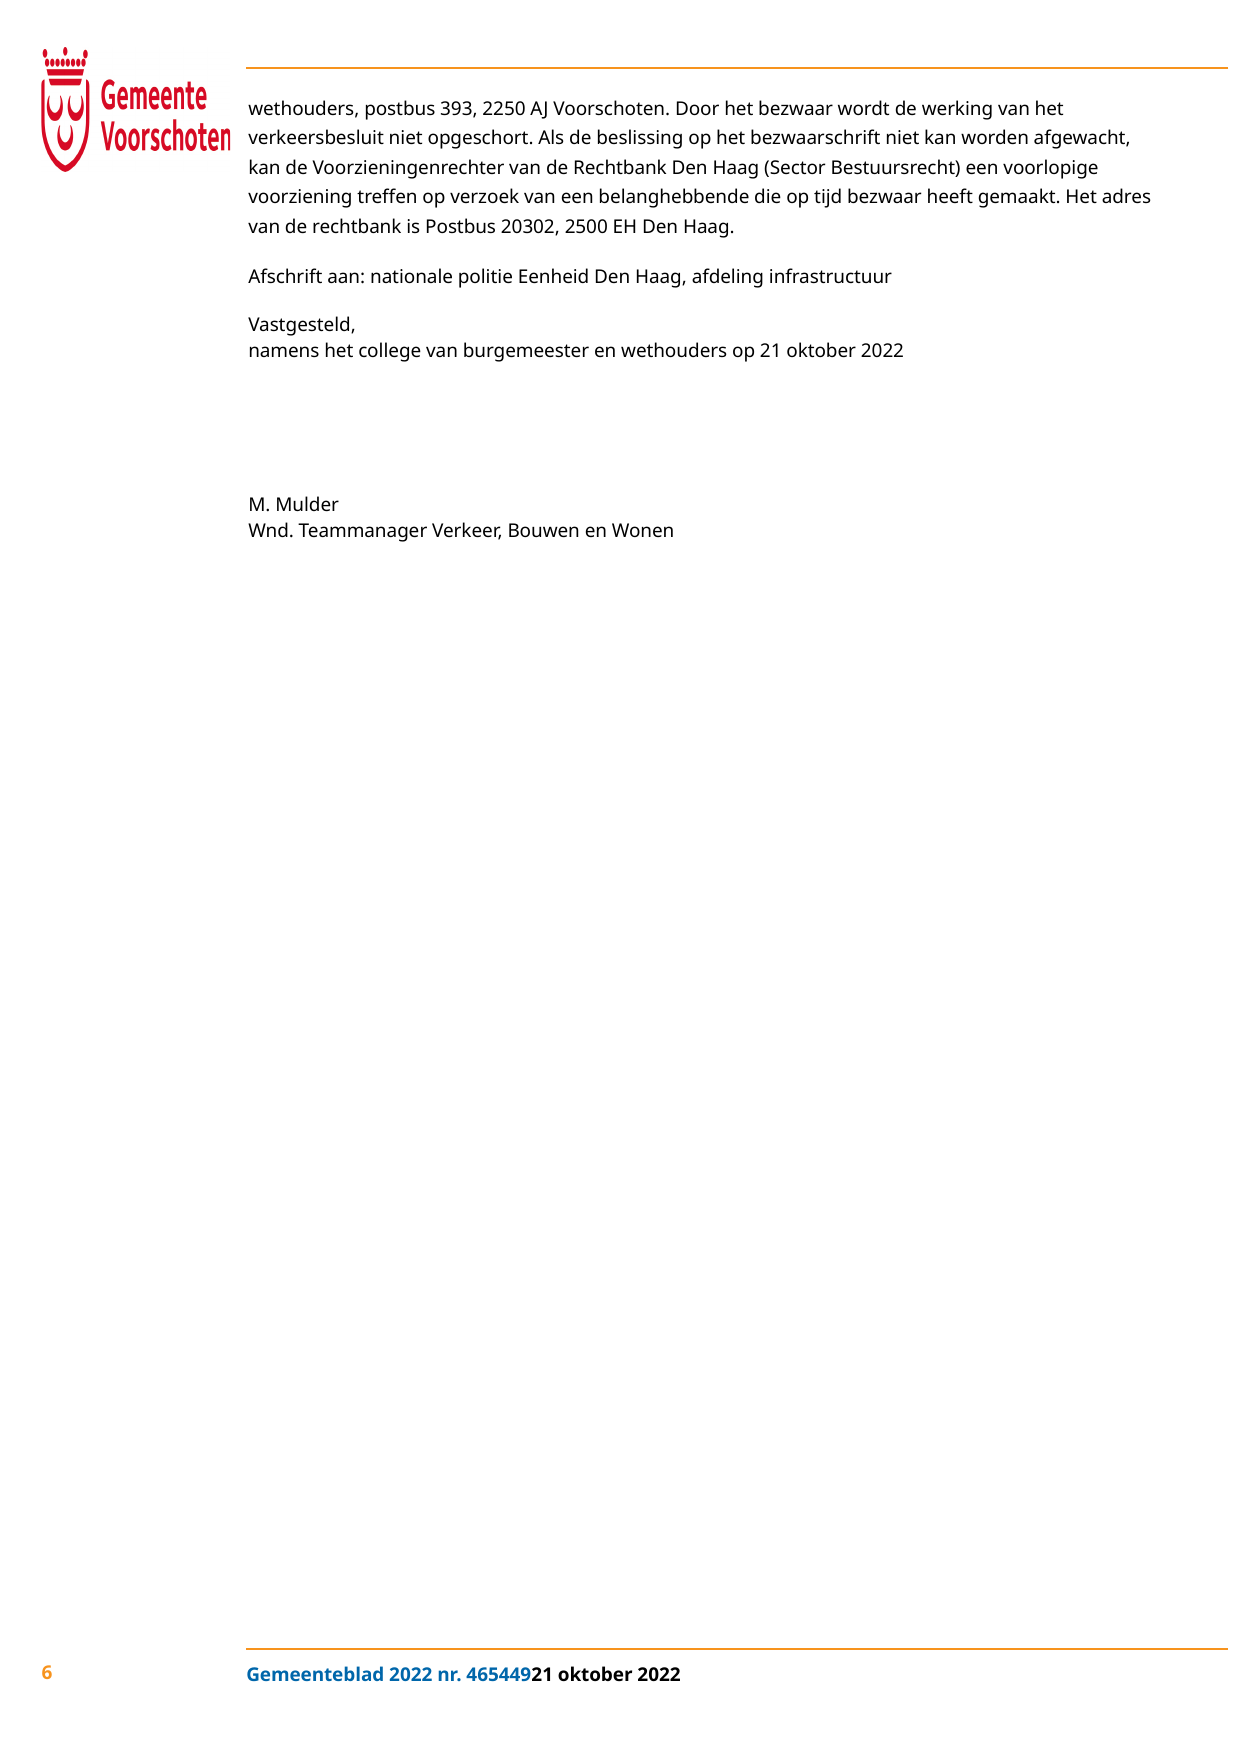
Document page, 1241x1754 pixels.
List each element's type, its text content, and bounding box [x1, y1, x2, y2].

text wethouders, postbus 393, 2250 AJ Voorschoten. Door het bezwaar wordt de werking van het verkeersbesluit niet opgeschort. Als de beslissing op het bezwaarschrift niet kan worden afgewacht, kan de Voorzieningenrechter van de Rechtbank Den Haag (Sector Bestuursrecht) een voorlopige voorziening treffen op verzoek van een belanghebbende die op tijd bezwaar heeft gemaakt. Het adres van de rechtbank is Postbus 20302, 2500 EH Den Haag. [248, 95, 1152, 239]
text namens het college van burgemeester en wethouders op 21 oktober 2022 [248, 337, 1152, 363]
text Wnd. Teammanager Verkeer, Bouwen en Wonen [248, 517, 1152, 543]
text M. Mulder [248, 491, 1152, 517]
text Afschrift aan: nationale politie Eenheid Den Haag, afdeling infrastructuur [248, 263, 1152, 289]
picture [41, 47, 231, 172]
text Vastgesteld, [248, 311, 1152, 337]
